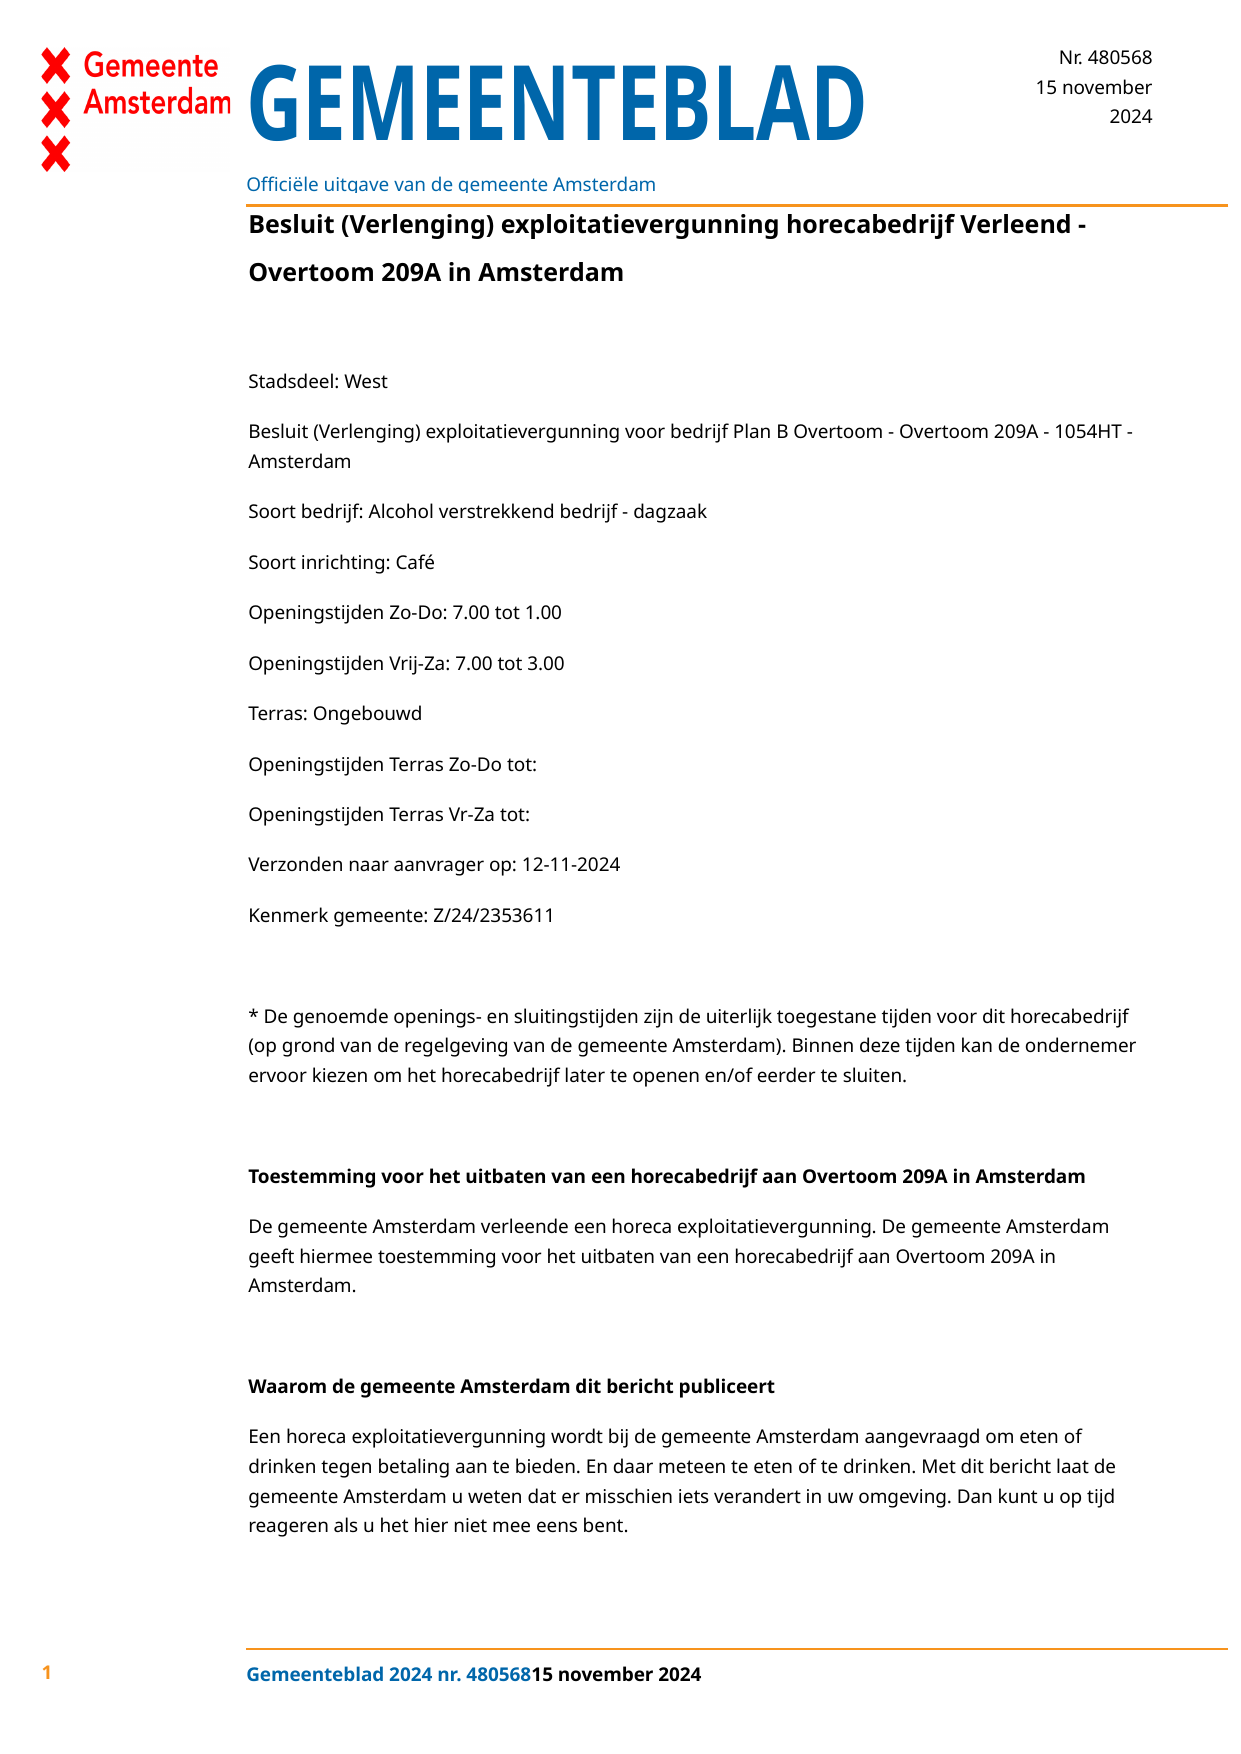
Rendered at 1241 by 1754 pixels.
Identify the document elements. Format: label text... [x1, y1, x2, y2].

text * De genoemde openings- en sluitingstijden zijn de uiterlijk toegestane tijden voor dit horecabedrijf (op grond van de regelgeving van de gemeente Amsterdam). Binnen deze tijden kan de ondernemer ervoor kiezen om het horecabedrijf later te openen en/of eerder te sluiten. [248, 1003, 1152, 1088]
text Soort inrichting: Café [248, 549, 1152, 575]
text De gemeente Amsterdam verleende een horeca exploitatievergunning. De gemeente Amsterdam geeft hiermee toestemming voor het uitbaten van een horecabedrijf aan Overtoom 209A in Amsterdam. [248, 1213, 1152, 1298]
text Openingstijden Zo-Do: 7.00 tot 1.00 [248, 599, 1152, 625]
text Verzonden naar aanvrager op: 12-11-2024 [248, 852, 1152, 877]
text Stadsdeel: West [248, 368, 1152, 394]
picture [41, 47, 231, 172]
text Toestemming voor het uitbaten van een horecabedrijf aan Overtoom 209A in Amsterdam [248, 1163, 1152, 1189]
text Soort bedrijf: Alcohol verstrekkend bedrijf - dagzaak [248, 499, 1152, 524]
text Een horeca exploitatievergunning wordt bij de gemeente Amsterdam aangevraagd om eten of drinken tegen betaling aan te bieden. En daar meteen te eten of te drinken. Met dit bericht laat de gemeente Amsterdam u weten dat er misschien iets verandert in uw omgeving. Dan kunt u op tijd reageren als u het hier niet mee eens bent. [248, 1424, 1152, 1538]
text Kenmerk gemeente: Z/24/2353611 [248, 902, 1152, 928]
text Besluit (Verlenging) exploitatievergunning voor bedrijf Plan B Overtoom - Overtoom 209A - 1054HT - Amsterdam [248, 419, 1152, 474]
text Openingstijden Vrij-Za: 7.00 tot 3.00 [248, 650, 1152, 676]
text Besluit (Verlenging) exploitatievergunning horecabedrijf Verleend - Overtoom 209A in Amsterdam [248, 207, 1152, 288]
text Waarom de gemeente Amsterdam dit bericht publiceert [248, 1373, 1152, 1399]
text Openingstijden Terras Zo-Do tot: [248, 751, 1152, 777]
text Openingstijden Terras Vr-Za tot: [248, 801, 1152, 827]
text Terras: Ongebouwd [248, 700, 1152, 726]
